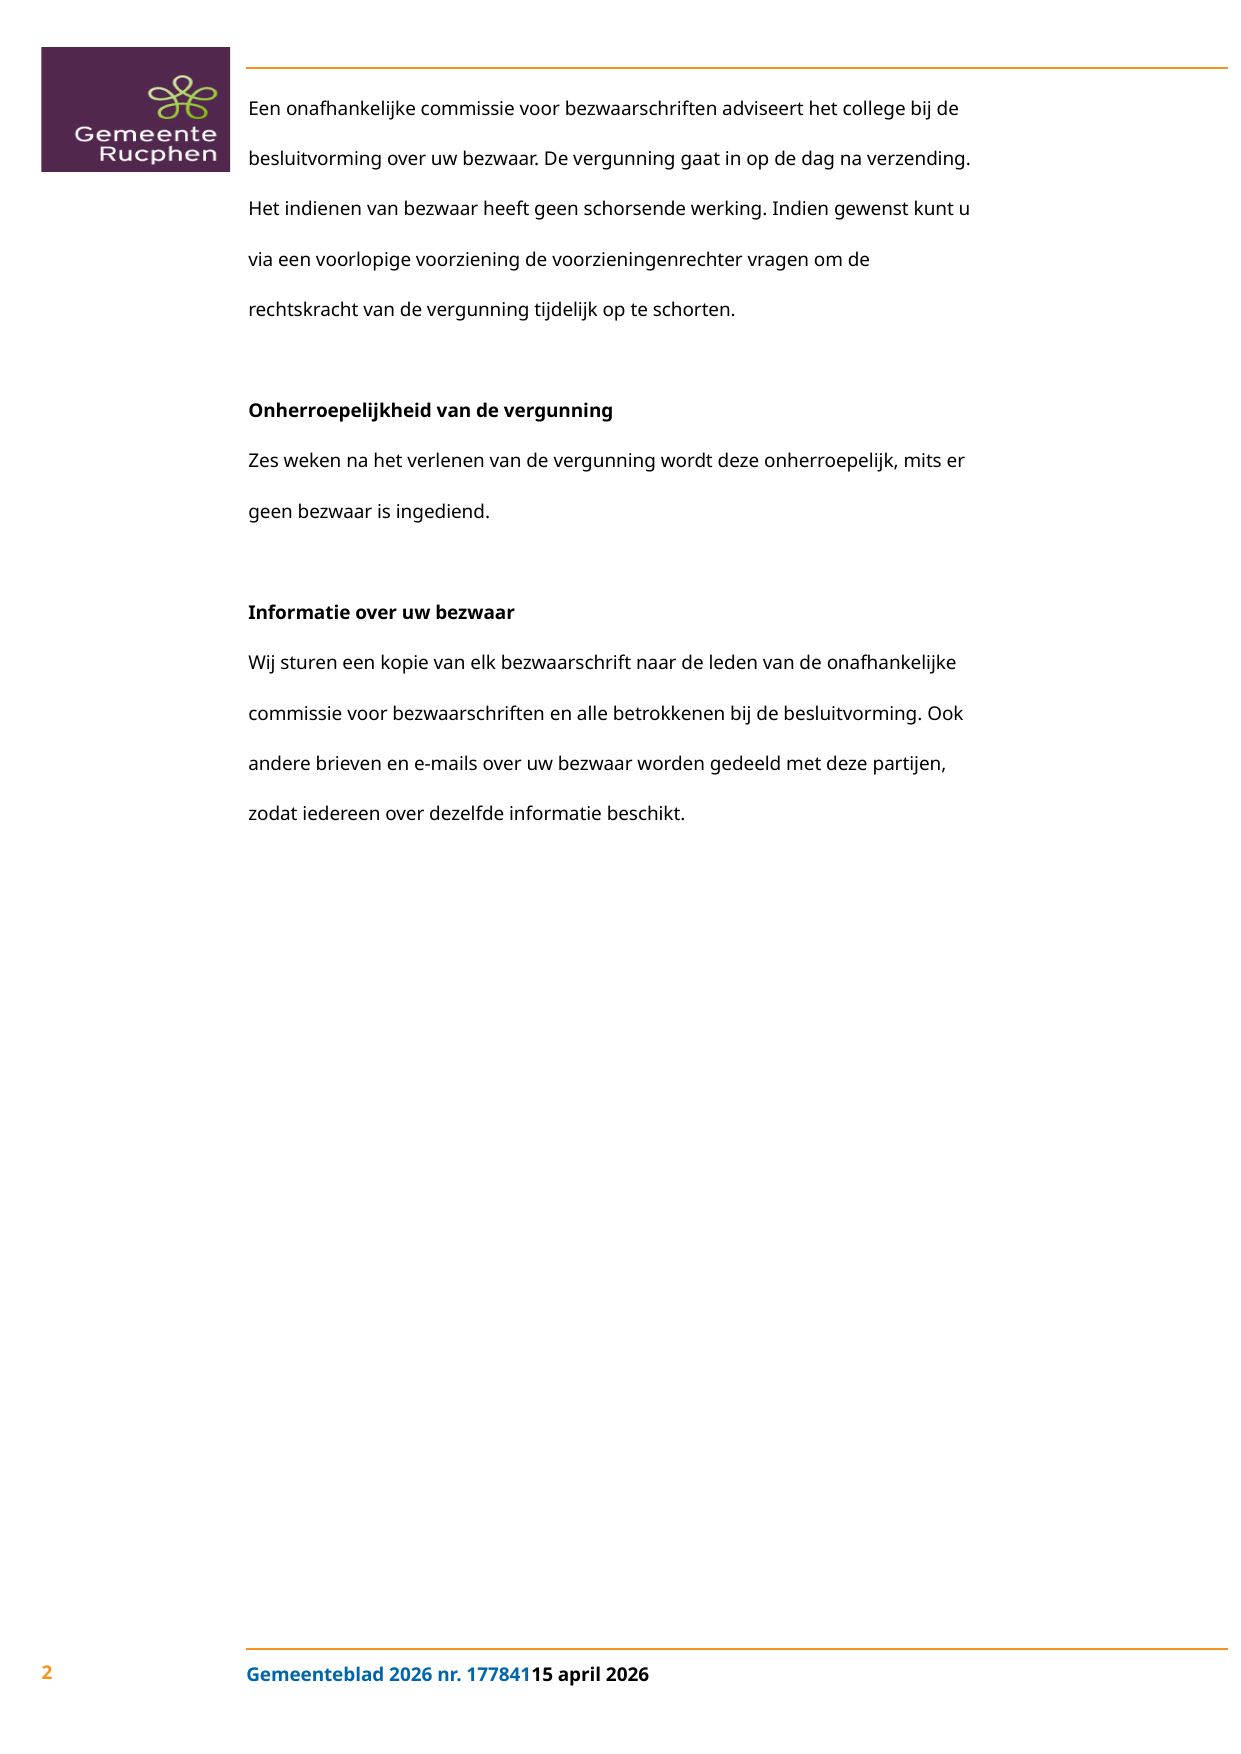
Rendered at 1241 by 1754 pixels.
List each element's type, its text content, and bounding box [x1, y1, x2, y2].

text geen bezwaar is ingediend. [248, 498, 1152, 524]
text Een onafhankelijke commissie voor bezwaarschriften adviseert het college bij de [248, 95, 1152, 121]
picture [41, 47, 231, 172]
text zodat iedereen over dezelfde informatie beschikt. [248, 801, 1152, 826]
text rechtskracht van de vergunning tijdelijk op te schorten. [248, 296, 1152, 322]
text Wij sturen een kopie van elk bezwaarschrift naar de leden van de onafhankelijke [248, 649, 1152, 675]
text Het indienen van bezwaar heeft geen schorsende werking. Indien gewenst kunt u [248, 196, 1152, 221]
text Onherroepelijkheid van de vergunning [248, 397, 1152, 423]
text via een voorlopige voorziening de voorzieningenrechter vragen om de [248, 246, 1152, 272]
text commissie voor bezwaarschriften en alle betrokkenen bij de besluitvorming. Ook [248, 700, 1152, 726]
text andere brieven en e-mails over uw bezwaar worden gedeeld met deze partijen, [248, 750, 1152, 776]
text Informatie over uw bezwaar [248, 599, 1152, 625]
text besluitvorming over uw bezwaar. De vergunning gaat in op de dag na verzending. [248, 145, 1152, 171]
text Zes weken na het verlenen van de vergunning wordt deze onherroepelijk, mits er [248, 448, 1152, 473]
